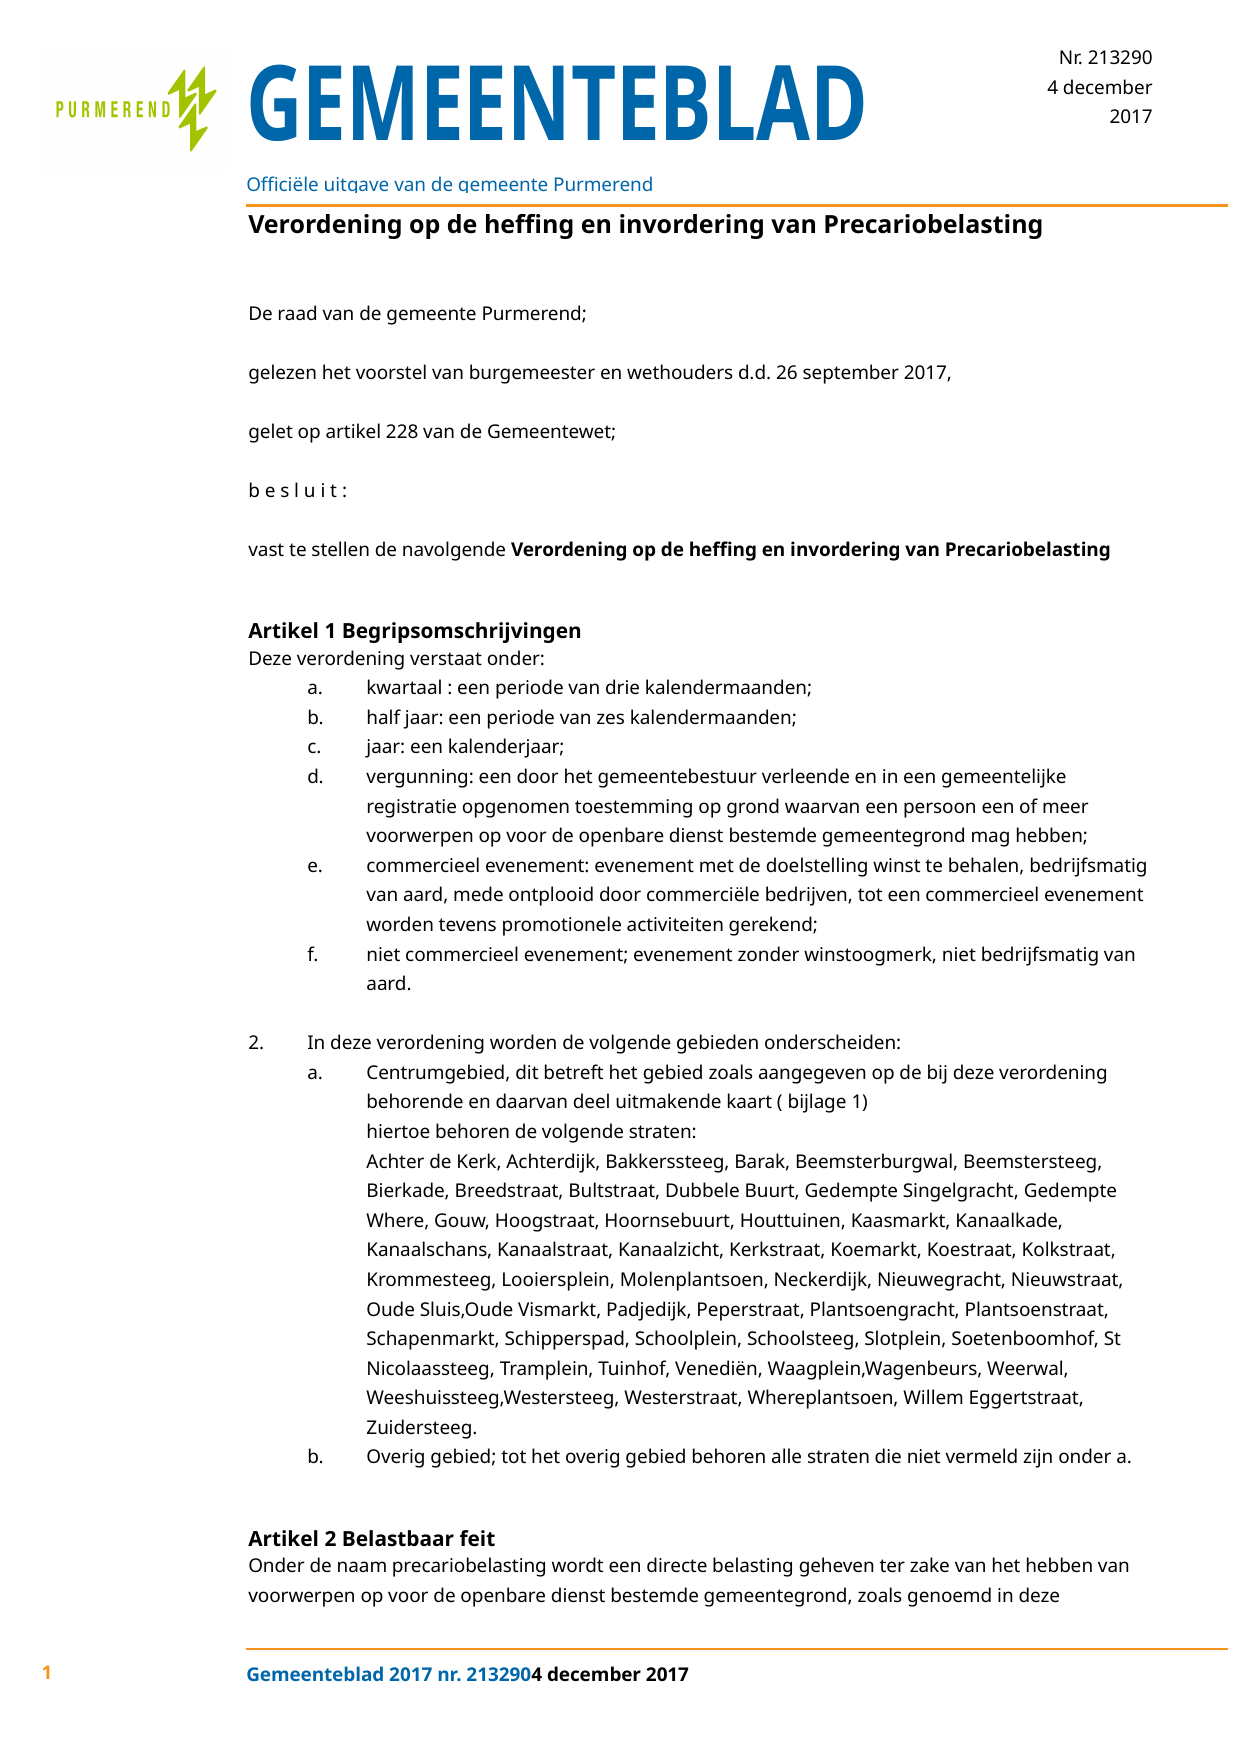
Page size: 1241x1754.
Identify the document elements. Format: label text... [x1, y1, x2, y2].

list In deze verordening worden de volgende gebieden onderscheiden: [248, 1029, 1152, 1055]
list kwartaal : een periode van drie kalendermaanden; [307, 674, 1152, 700]
picture [41, 47, 231, 172]
list vergunning: een door het gemeentebestuur verleende en in een gemeentelijke registratie opgenomen toestemming op grond waarvan een persoon een of meer voorwerpen op voor de openbare dienst bestemde gemeentegrond mag hebben; [307, 763, 1152, 848]
text b e s l u i t : [248, 477, 1152, 503]
list half jaar: een periode van zes kalendermaanden; [307, 704, 1152, 730]
text vast te stellen de navolgende Verordening op de heffing en invordering van Precariobelasting [248, 537, 1152, 562]
text Deze verordening verstaat onder: [248, 645, 1152, 671]
text Artikel 1 Begripsomschrijvingen [248, 617, 1152, 645]
list Centrumgebied, dit betreft het gebied zoals aangegeven op de bij deze verordening behorende en daarvan deel uitmakende kaart ( bijlage 1) [307, 1059, 1152, 1114]
text Verordening op de heffing en invordering van Precariobelasting [248, 207, 1152, 241]
list Overig gebied; tot het overig gebied behoren alle straten die niet vermeld zijn onder a. [307, 1444, 1152, 1469]
list hiertoe behoren de volgende straten: [307, 1118, 1152, 1144]
list Achter de Kerk, Achterdijk, Bakkerssteeg, Barak, Beemsterburgwal, Beemstersteeg, Bierkade, Breedstraat, Bultstraat, Dubbele Buurt, Gedempte Singelgracht, Gedempte Where, Gouw, Hoogstraat, Hoornsebuurt, Houttuinen, Kaasmarkt, Kanaalkade, Kanaalschans, Kanaalstraat, Kanaalzicht, Kerkstraat, Koemarkt, Koestraat, Kolkstraat, Krommesteeg, Looiersplein, Molenplantsoen, Neckerdijk, Nieuwegracht, Nieuwstraat, Oude Sluis,Oude Vismarkt, Padjedijk, Peperstraat, Plantsoengracht, Plantsoenstraat, Schapenmarkt, Schipperspad, Schoolplein, Schoolsteeg, Slotplein, Soetenboomhof, St Nicolaassteeg, Tramplein, Tuinhof, Venediën, Waagplein,Wagenbeurs, Weerwal, Weeshuissteeg,Westersteeg, Westerstraat, Whereplantsoen, Willem Eggertstraat, Zuidersteeg. [307, 1148, 1152, 1440]
text gelezen het voorstel van burgemeester en wethouders d.d. 26 september 2017, [248, 359, 1152, 385]
text Artikel 2 Belastbaar feit [248, 1524, 1152, 1552]
list jaar: een kalenderjaar; [307, 734, 1152, 759]
list commercieel evenement: evenement met de doelstelling winst te behalen, bedrijfsmatig van aard, mede ontplooid door commerciële bedrijven, tot een commercieel evenement worden tevens promotionele activiteiten gerekend; [307, 852, 1152, 937]
text gelet op artikel 228 van de Gemeentewet; [248, 418, 1152, 444]
text Onder de naam precariobelasting wordt een directe belasting geheven ter zake van het hebben van voorwerpen op voor de openbare dienst bestemde gemeentegrond, zoals genoemd in deze [248, 1552, 1152, 1607]
list niet commercieel evenement; evenement zonder winstoogmerk, niet bedrijfsmatig van aard. [307, 941, 1152, 996]
text De raad van de gemeente Purmerend; [248, 300, 1152, 326]
